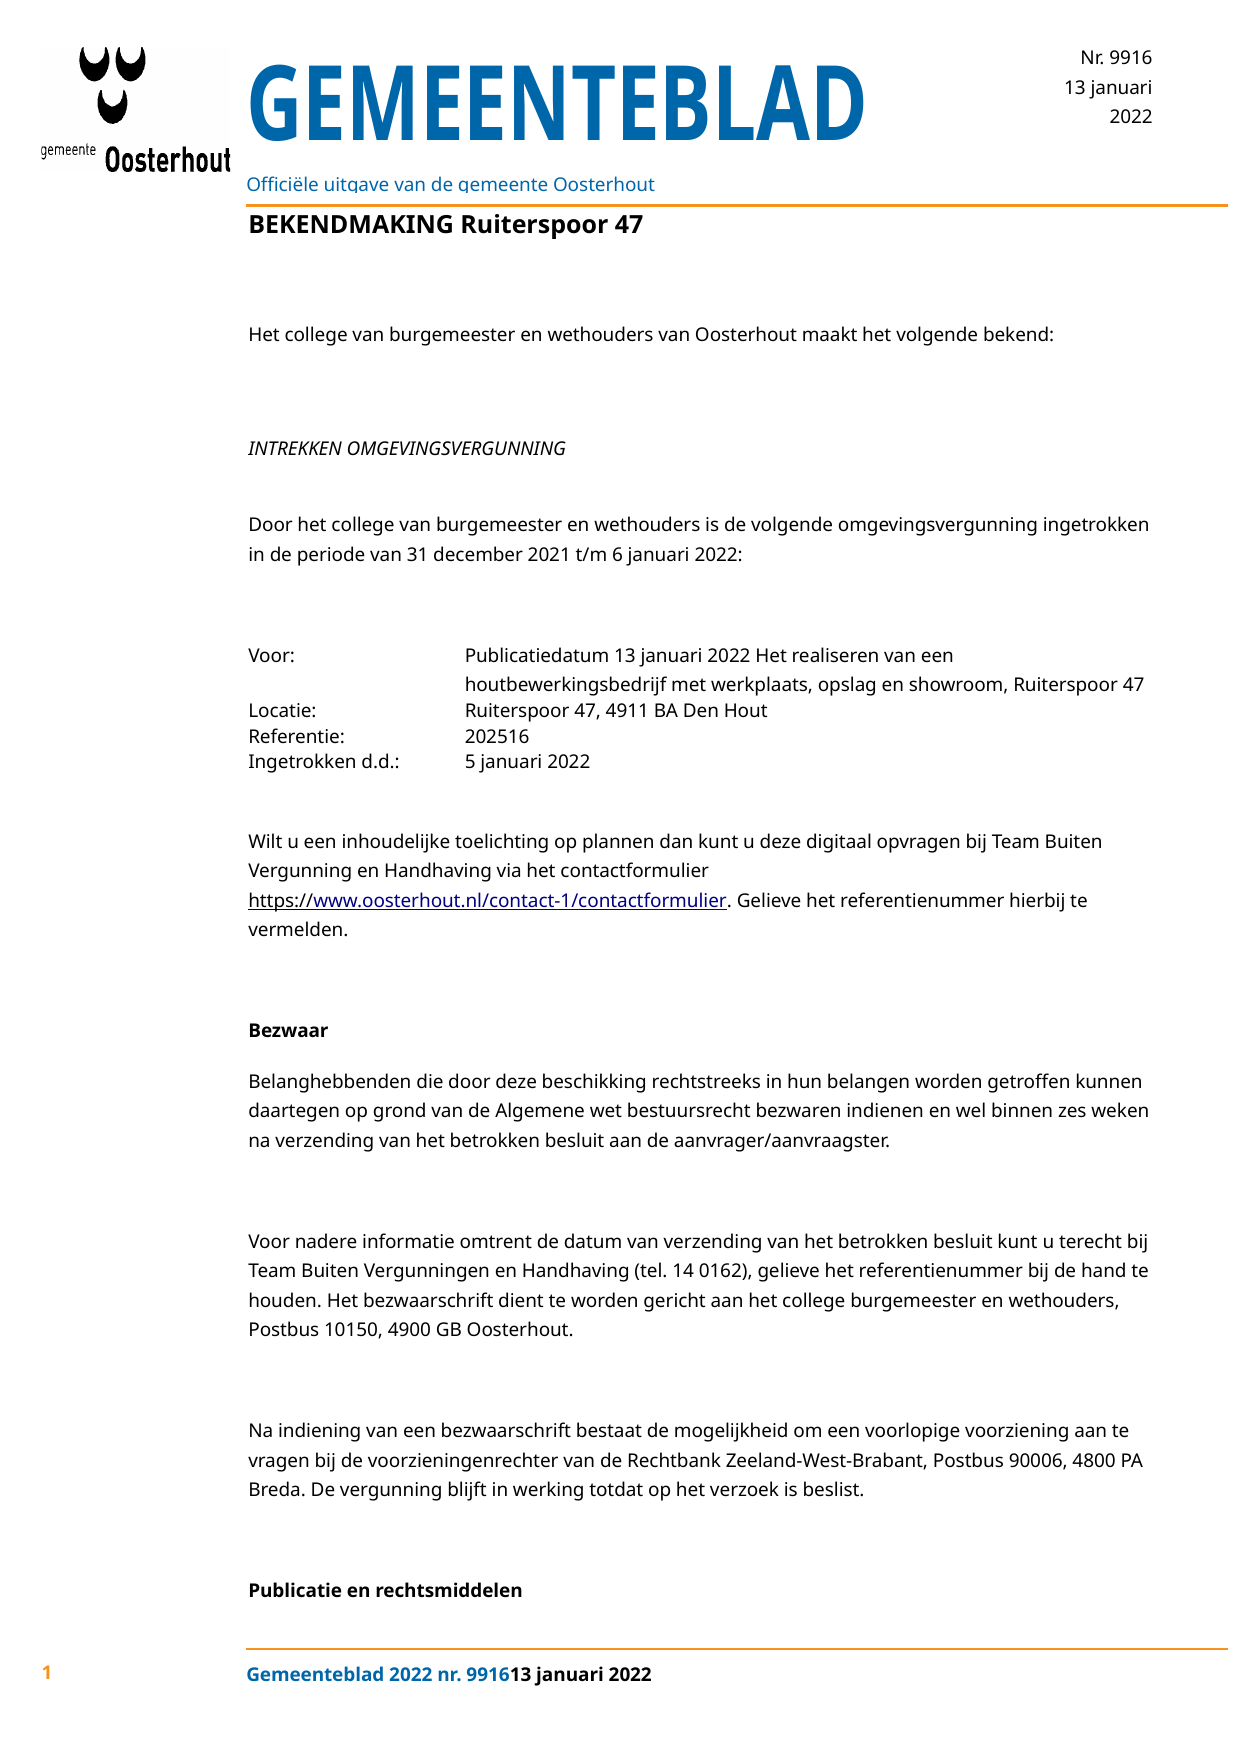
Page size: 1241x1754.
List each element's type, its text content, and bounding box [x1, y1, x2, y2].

text Voor nadere informatie omtrent de datum van verzending van het betrokken besluit kunt u terecht bij Team Buiten Vergunningen en Handhaving (tel. 14 0162), gelieve het referentienummer bij de hand te houden. Het bezwaarschrift dient te worden gericht aan het college burgemeester en wethouders, Postbus 10150, 4900 GB Oosterhout. [248, 1228, 1152, 1342]
text Publicatie en rechtsmiddelen [248, 1577, 1152, 1603]
text Bezwaar [248, 1017, 1152, 1043]
text Door het college van burgemeester en wethouders is de volgende omgevingsvergunning ingetrokken in de periode van 31 december 2021 t/m 6 januari 2022: [248, 511, 1152, 567]
table_header Publicatiedatum 13 januari 2022 Het realiseren van een houtbewerkingsbedrijf met werkplaats, opslag en showroom, Ruiterspoor 47 [465, 642, 1152, 697]
text Belanghebbenden die door deze beschikking rechtstreeks in hun belangen worden getroffen kunnen daartegen op grond van de Algemene wet bestuursrecht bezwaren indienen en wel binnen zes weken na verzending van het betrokken besluit aan de aanvrager/aanvraagster. [248, 1068, 1152, 1153]
text Na indiening van een bezwaarschrift bestaat de mogelijkheid om een voorlopige voorziening aan te vragen bij de voorzieningenrechter van de Rechtbank Zeeland-West-Brabant, Postbus 90006, 4800 PA Breda. De vergunning blijft in werking totdat op het verzoek is beslist. [248, 1417, 1152, 1502]
table_cell 202516 [465, 723, 1152, 748]
table_header Voor: [248, 642, 464, 697]
table_cell Ingetrokken d.d.: [248, 749, 464, 774]
picture [41, 47, 231, 172]
text Het college van burgemeester en wethouders van Oosterhout maakt het volgende bekend: [248, 321, 1152, 346]
table_cell Referentie: [248, 723, 464, 748]
text Wilt u een inhoudelijke toelichting op plannen dan kunt u deze digitaal opvragen bij Team Buiten Vergunning en Handhaving via het contactformulier https://www.oosterhout.nl/contact-1/contactformulier. Gelieve het referentienummer hierbij te vermelden. [248, 828, 1152, 942]
table_cell 5 januari 2022 [465, 749, 1152, 774]
text BEKENDMAKING Ruiterspoor 47 [248, 207, 1152, 241]
text INTREKKEN OMGEVINGSVERGUNNING [248, 435, 1152, 461]
table_cell Ruiterspoor 47, 4911 BA Den Hout [465, 697, 1152, 723]
table_cell Locatie: [248, 697, 464, 723]
